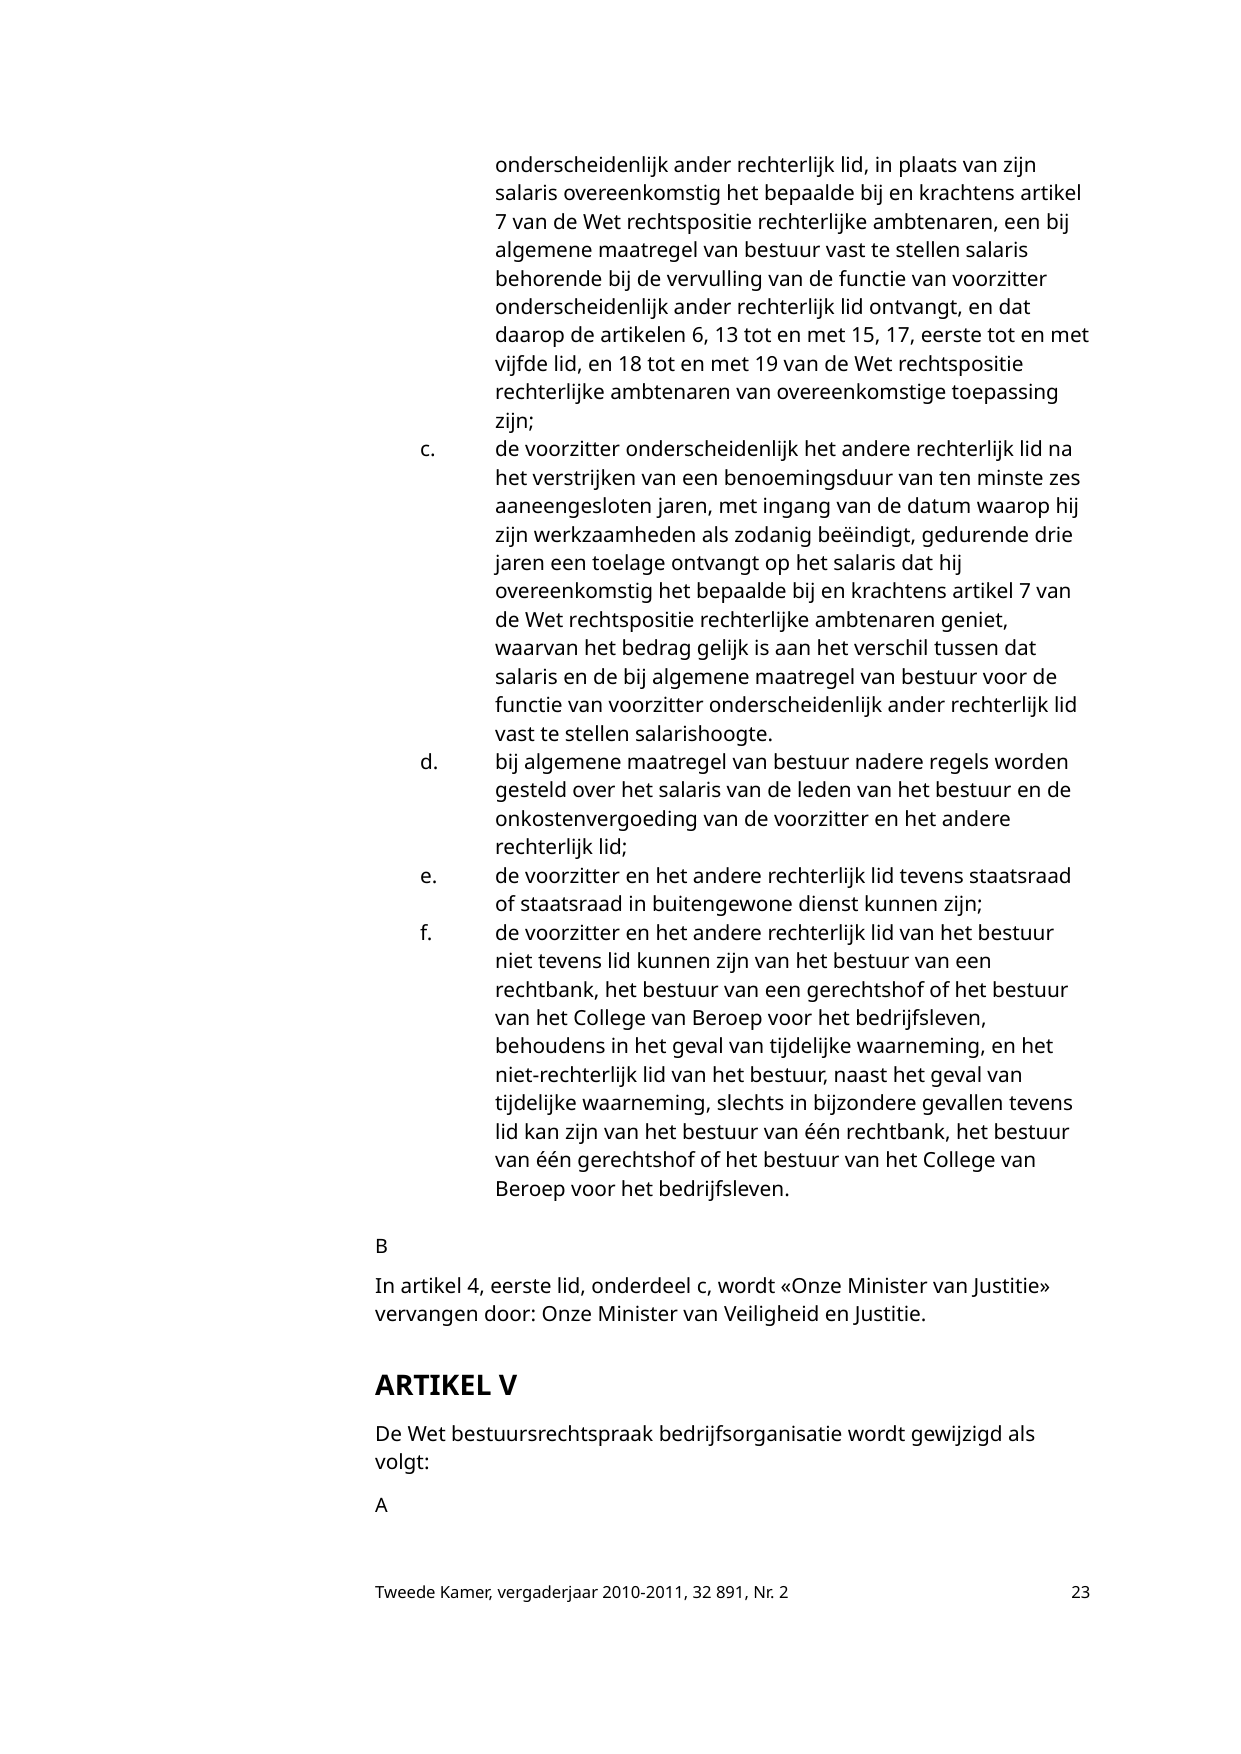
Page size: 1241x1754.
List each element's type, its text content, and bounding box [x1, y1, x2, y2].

subtitle ARTIKEL V [375, 1365, 1090, 1404]
list de voorzitter en het andere rechterlijk lid van het bestuur niet tevens lid kunnen zijn van het bestuur van een rechtbank, het bestuur van een gerechtshof of het bestuur van het College van Beroep voor het bedrijfsleven, behoudens in het geval van tijdelijke waarneming, en het niet-rechterlijk lid van het bestuur, naast het geval van tijdelijke waarneming, slechts in bijzondere gevallen tevens lid kan zijn van het bestuur van één rechtbank, het bestuur van één gerechtshof of het bestuur van het College van Beroep voor het bedrijfsleven. [420, 918, 1090, 1202]
text De Wet bestuursrechtspraak bedrijfsorganisatie wordt gewijzigd als volgt: [375, 1419, 1090, 1476]
text B [375, 1232, 1090, 1259]
list bij algemene maatregel van bestuur nadere regels worden gesteld over het salaris van de leden van het bestuur en de onkostenvergoeding van de voorzitter en het andere rechterlijk lid; [420, 747, 1090, 861]
text In artikel 4, eerste lid, onderdeel c, wordt «Onze Minister van Justitie» vervangen door: Onze Minister van Veiligheid en Justitie. [375, 1271, 1090, 1328]
list de voorzitter en het andere rechterlijk lid tevens staatsraad of staatsraad in buitengewone dienst kunnen zijn; [420, 861, 1090, 918]
list onderscheidenlijk ander rechterlijk lid, in plaats van zijn salaris overeenkomstig het bepaalde bij en krachtens artikel 7 van de Wet rechtspositie rechterlijke ambtenaren, een bij algemene maatregel van bestuur vast te stellen salaris behorende bij de vervulling van de functie van voorzitter onderscheidenlijk ander rechterlijk lid ontvangt, en dat daarop de artikelen 6, 13 tot en met 15, 17, eerste tot en met vijfde lid, en 18 tot en met 19 van de Wet rechtspositie rechterlijke ambtenaren van overeenkomstige toepassing zijn; [420, 150, 1090, 434]
list de voorzitter onderscheidenlijk het andere rechterlijk lid na het verstrijken van een benoemingsduur van ten minste zes aaneengesloten jaren, met ingang van de datum waarop hij zijn werkzaamheden als zodanig beëindigt, gedurende drie jaren een toelage ontvangt op het salaris dat hij overeenkomstig het bepaalde bij en krachtens artikel 7 van de Wet rechtspositie rechterlijke ambtenaren geniet, waarvan het bedrag gelijk is aan het verschil tussen dat salaris en de bij algemene maatregel van bestuur voor de functie van voorzitter onderscheidenlijk ander rechterlijk lid vast te stellen salarishoogte. [420, 434, 1090, 747]
text A [375, 1491, 1090, 1518]
